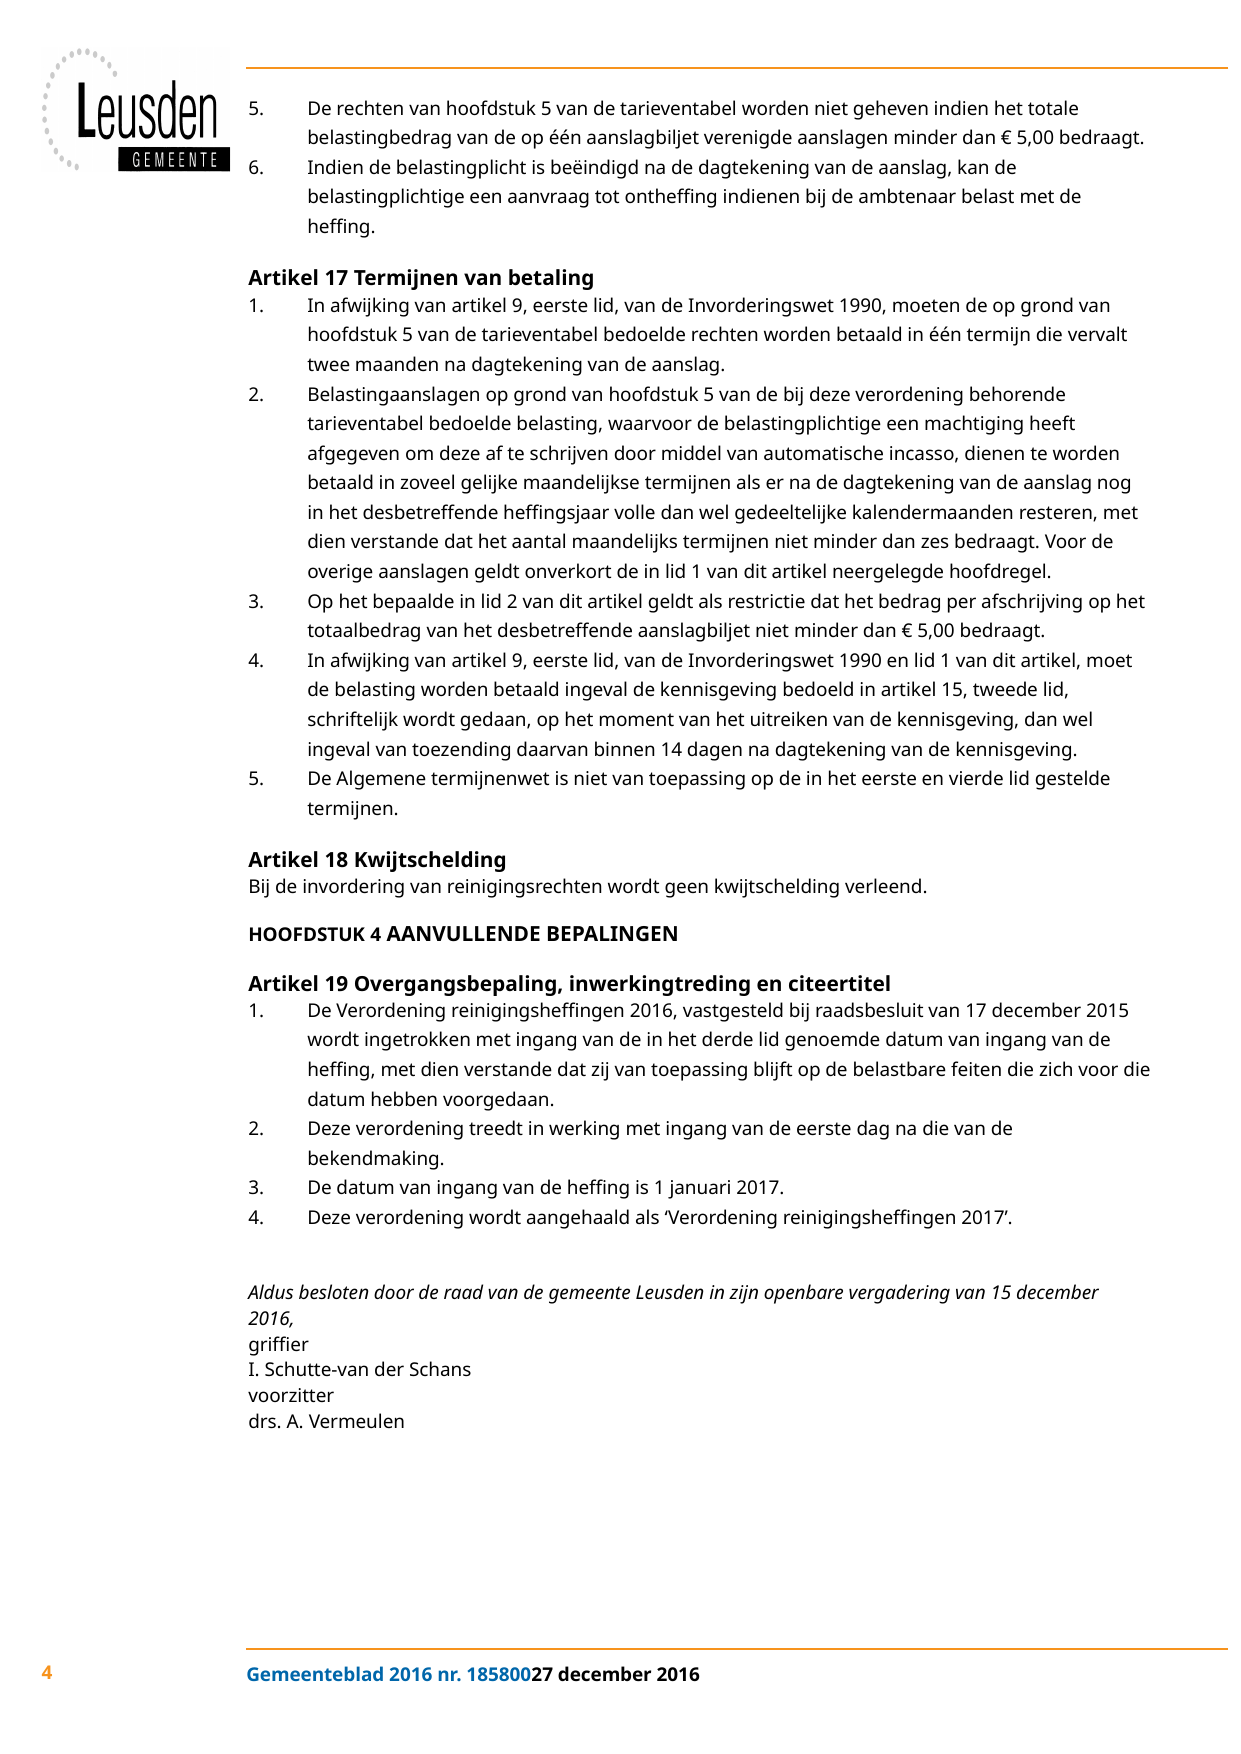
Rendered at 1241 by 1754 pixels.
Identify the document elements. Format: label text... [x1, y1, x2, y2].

list Belastingaanslagen op grond van hoofdstuk 5 van de bij deze verordening behorende tarieventabel bedoelde belasting, waarvoor de belastingplichtige een machtiging heeft afgegeven om deze af te schrijven door middel van automatische incasso, dienen te worden betaald in zoveel gelijke maandelijkse termijnen als er na de dagtekening van de aanslag nog in het desbetreffende heffingsjaar volle dan wel gedeeltelijke kalendermaanden resteren, met dien verstande dat het aantal maandelijks termijnen niet minder dan zes bedraagt. Voor de overige aanslagen geldt onverkort de in lid 1 van dit artikel neergelegde hoofdregel. [248, 381, 1152, 584]
text griffier [248, 1331, 1152, 1357]
text Artikel 18 Kwijtschelding [248, 845, 1152, 874]
text Aldus besloten door de raad van de gemeente Leusden in zijn openbare vergadering van 15 december 2016, [248, 1279, 1152, 1331]
list De datum van ingang van de heffing is 1 januari 2017. [248, 1174, 1152, 1200]
list In afwijking van artikel 9, eerste lid, van de Invorderingswet 1990, moeten de op grond van hoofdstuk 5 van de tarieventabel bedoelde rechten worden betaald in één termijn die vervalt twee maanden na dagtekening van de aanslag. [248, 292, 1152, 377]
text I. Schutte-van der Schans [248, 1357, 1152, 1382]
list Op het bepaalde in lid 2 van dit artikel geldt als restrictie dat het bedrag per afschrijving op het totaalbedrag van het desbetreffende aanslagbiljet niet minder dan € 5,00 bedraagt. [248, 588, 1152, 643]
list De Algemene termijnenwet is niet van toepassing op de in het eerste en vierde lid gestelde termijnen. [248, 765, 1152, 821]
list In afwijking van artikel 9, eerste lid, van de Invorderingswet 1990 en lid 1 van dit artikel, moet de belasting worden betaald ingeval de kennisgeving bedoeld in artikel 15, tweede lid, schriftelijk wordt gedaan, op het moment van het uitreiken van de kennisgeving, dan wel ingeval van toezending daarvan binnen 14 dagen na dagtekening van de kennisgeving. [248, 647, 1152, 761]
text voorzitter [248, 1382, 1152, 1408]
text drs. A. Vermeulen [248, 1408, 1152, 1434]
picture [41, 47, 231, 172]
list De rechten van hoofdstuk 5 van de tarieventabel worden niet geheven indien het totale belastingbedrag van de op één aanslagbiljet verenigde aanslagen minder dan € 5,00 bedraagt. [248, 95, 1152, 150]
text Artikel 17 Termijnen van betaling [248, 263, 1152, 292]
text Artikel 19 Overgangsbepaling, inwerkingtreding en citeertitel [248, 969, 1152, 997]
text HOOFDSTUK 4 AANVULLENDE BEPALINGEN [248, 919, 1152, 948]
text Bij de invordering van reinigingsrechten wordt geen kwijtschelding verleend. [248, 874, 1152, 899]
list Deze verordening treedt in werking met ingang van de eerste dag na die van de bekendmaking. [248, 1115, 1152, 1171]
list De Verordening reinigingsheffingen 2016, vastgesteld bij raadsbesluit van 17 december 2015 wordt ingetrokken met ingang van de in het derde lid genoemde datum van ingang van de heffing, met dien verstande dat zij van toepassing blijft op de belastbare feiten die zich voor die datum hebben voorgedaan. [248, 997, 1152, 1112]
list Indien de belastingplicht is beëindigd na de dagtekening van de aanslag, kan de belastingplichtige een aanvraag tot ontheffing indienen bij de ambtenaar belast met de heffing. [248, 154, 1152, 239]
list Deze verordening wordt aangehaald als ‘Verordening reinigingsheffingen 2017’. [248, 1204, 1152, 1230]
